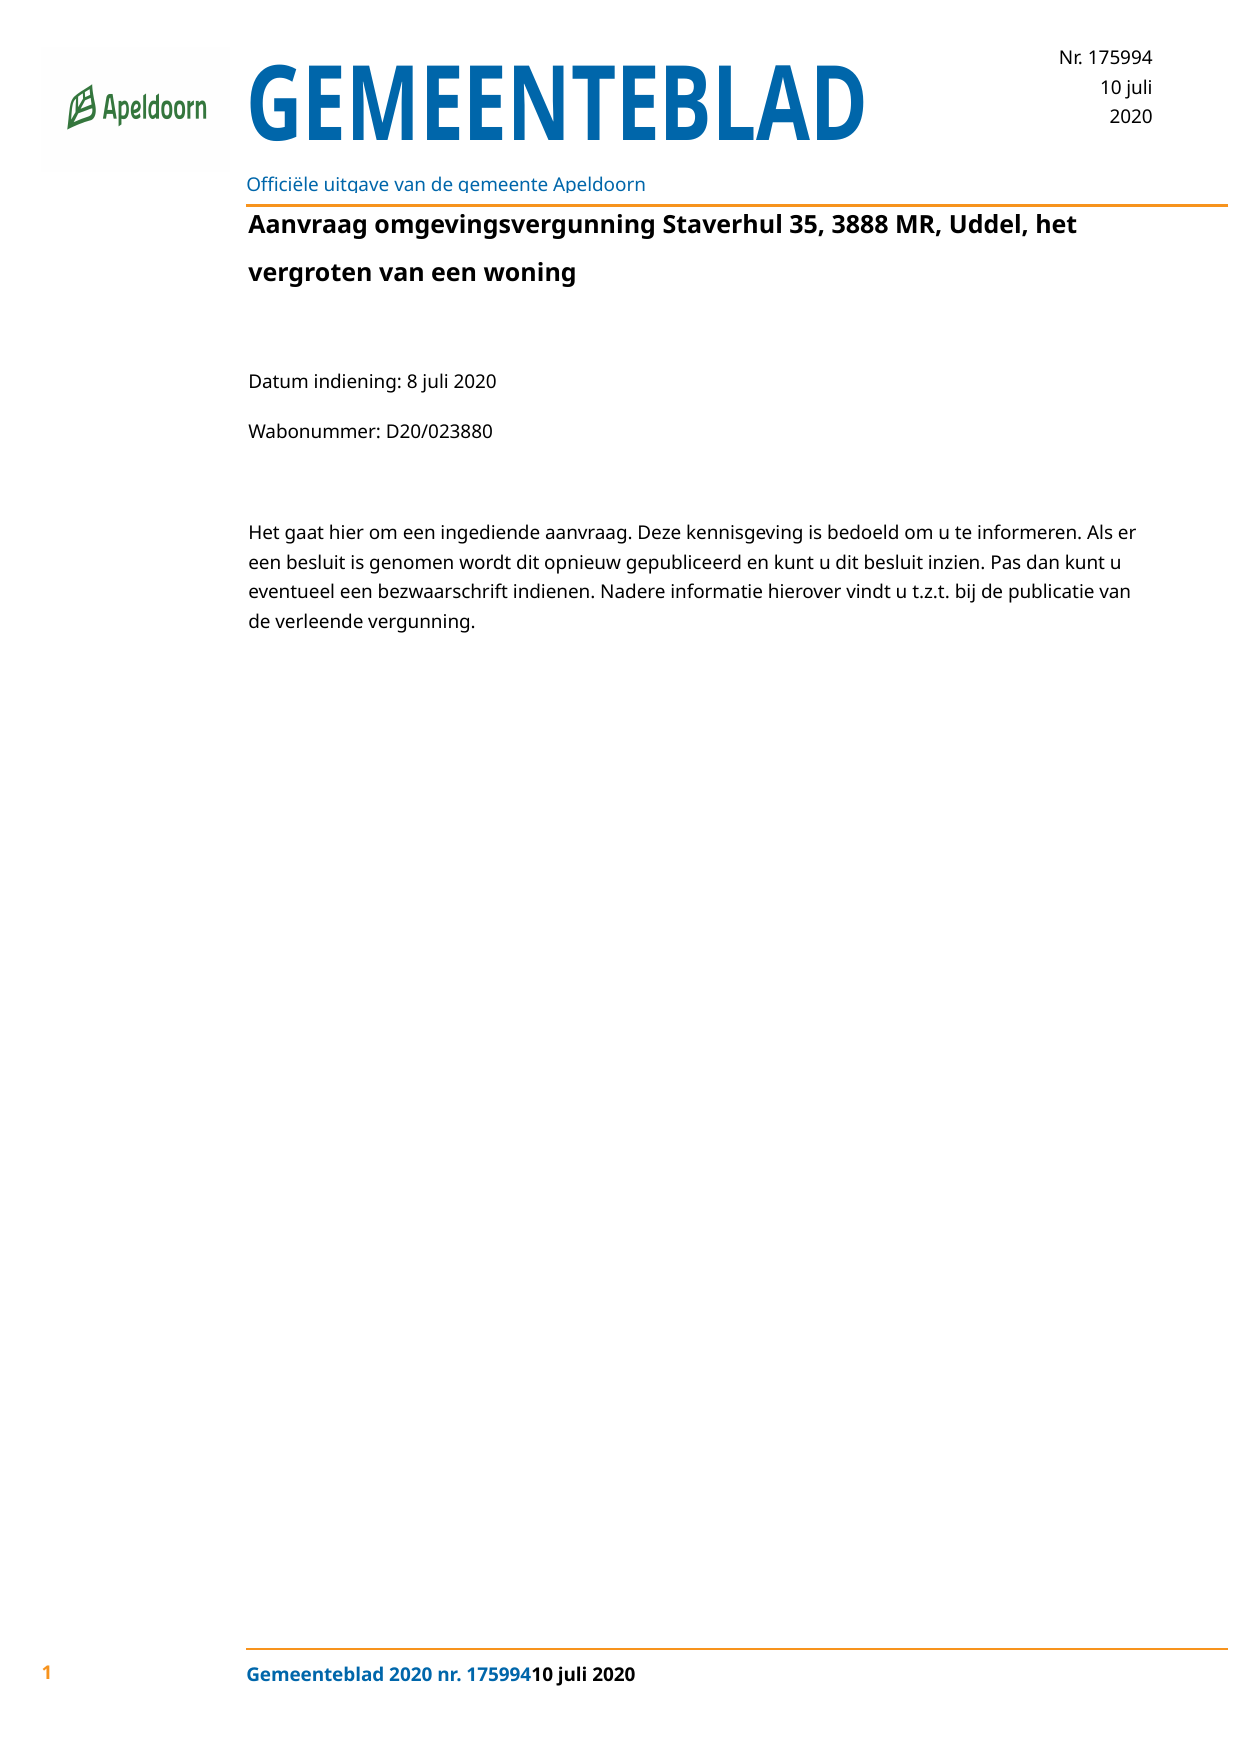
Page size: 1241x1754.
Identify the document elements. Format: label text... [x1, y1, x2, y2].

text Het gaat hier om een ingediende aanvraag. Deze kennisgeving is bedoeld om u te informeren. Als er een besluit is genomen wordt dit opnieuw gepubliceerd en kunt u dit besluit inzien. Pas dan kunt u eventueel een bezwaarschrift indienen. Nadere informatie hierover vindt u t.z.t. bij de publicatie van de verleende vergunning. [248, 519, 1152, 634]
picture [41, 47, 231, 172]
text Datum indiening: 8 juli 2020 [248, 368, 1152, 394]
text Wabonummer: D20/023880 [248, 419, 1152, 444]
text Aanvraag omgevingsvergunning Staverhul 35, 3888 MR, Uddel, het vergroten van een woning [248, 207, 1152, 288]
